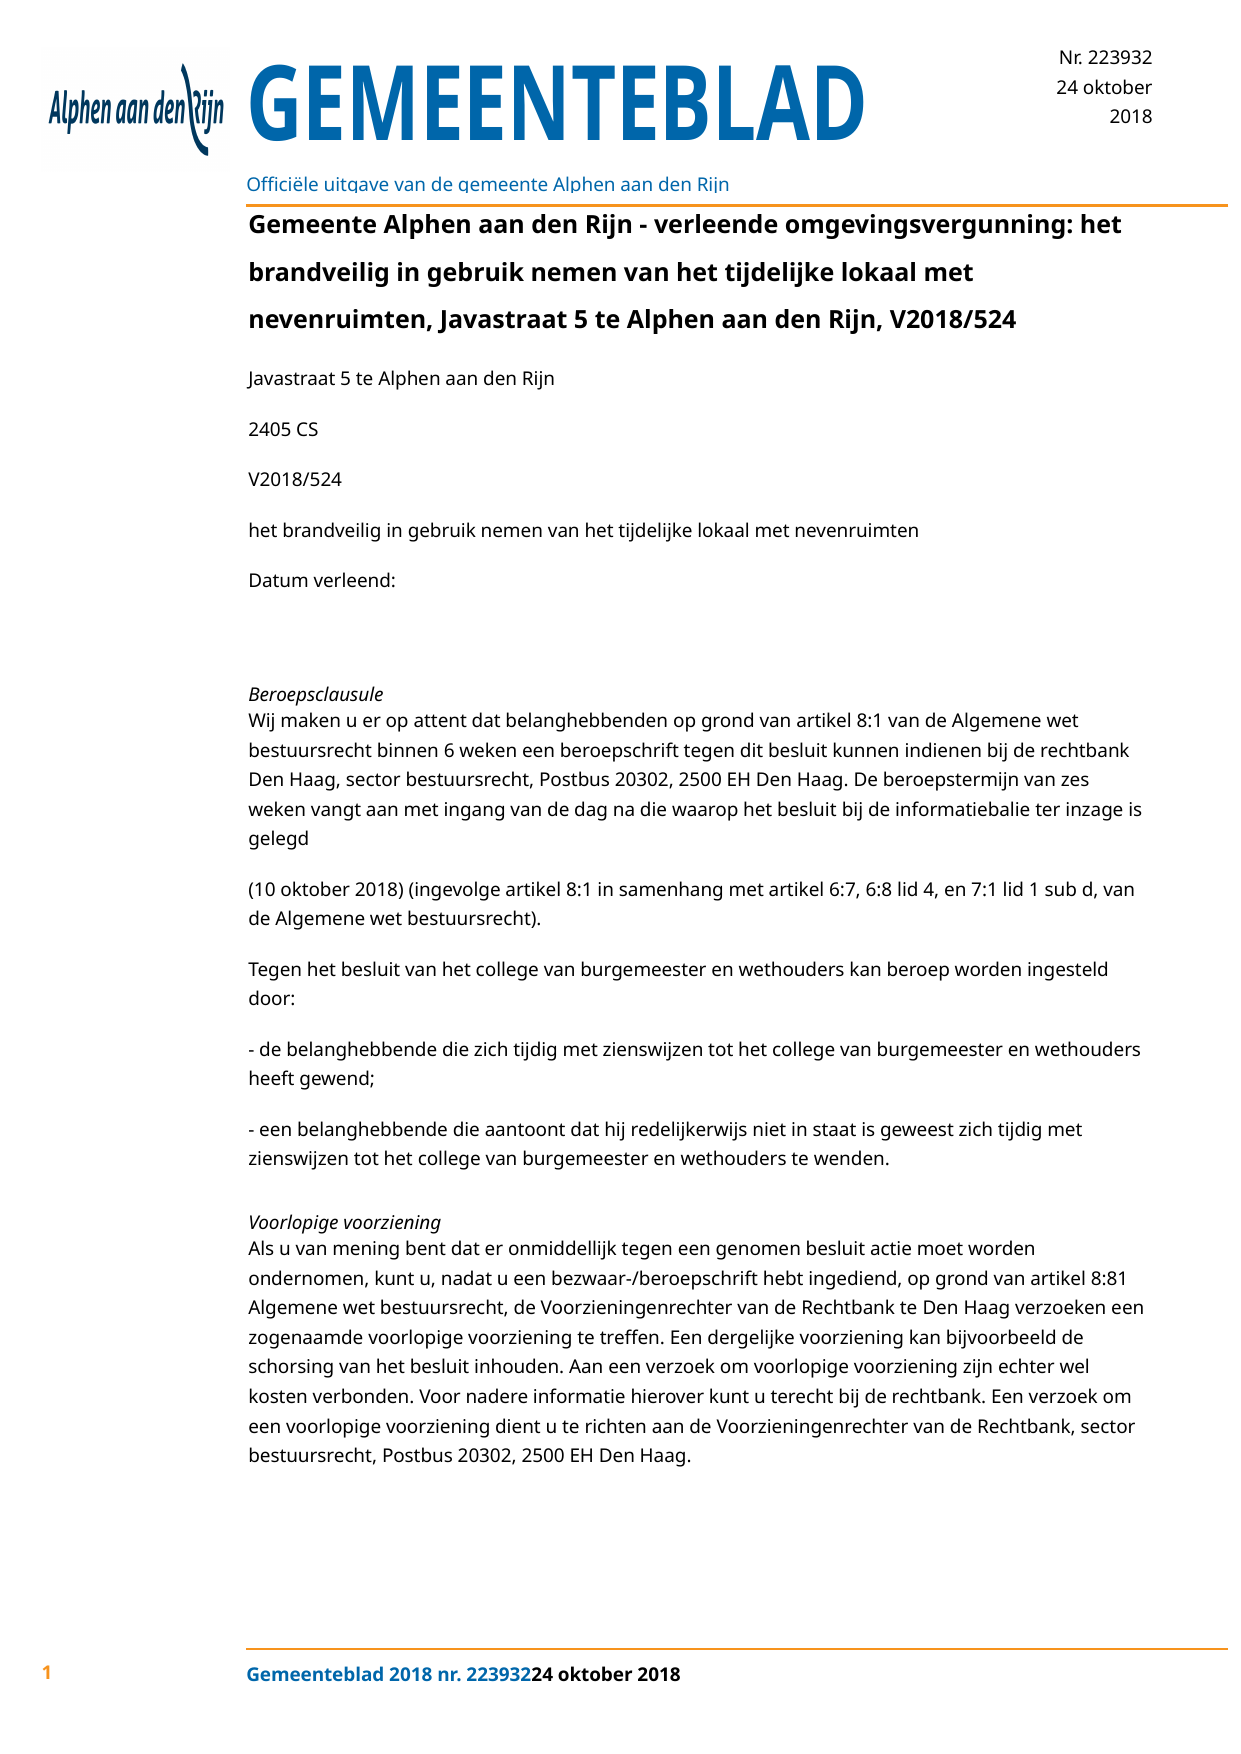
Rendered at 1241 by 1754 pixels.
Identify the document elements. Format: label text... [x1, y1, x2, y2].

text Voorlopige voorziening [248, 1209, 1152, 1235]
text Wij maken u er op attent dat belanghebbenden op grond van artikel 8:1 van de Algemene wet bestuursrecht binnen 6 weken een beroepschrift tegen dit besluit kunnen indienen bij de rechtbank Den Haag, sector bestuursrecht, Postbus 20302, 2500 EH Den Haag. De beroepstermijn van zes weken vangt aan met ingang van de dag na die waarop het besluit bij de informatiebalie ter inzage is gelegd [248, 707, 1152, 851]
text Datum verleend: [248, 567, 1152, 593]
text Tegen het besluit van het college van burgemeester en wethouders kan beroep worden ingesteld door: [248, 956, 1152, 1011]
text - een belanghebbende die aantoont dat hij redelijkerwijs niet in staat is geweest zich tijdig met zienswijzen tot het college van burgemeester en wethouders te wenden. [248, 1116, 1152, 1171]
text V2018/524 [248, 466, 1152, 492]
text Javastraat 5 te Alphen aan den Rijn [248, 366, 1152, 391]
text - de belanghebbende die zich tijdig met zienswijzen tot het college van burgemeester en wethouders heeft gewend; [248, 1036, 1152, 1091]
text Beroepsclausule [248, 682, 1152, 707]
text Als u van mening bent dat er onmiddellijk tegen een genomen besluit actie moet worden ondernomen, kunt u, nadat u een bezwaar-/beroepschrift hebt ingediend, op grond van artikel 8:81 Algemene wet bestuursrecht, de Voorzieningenrechter van de Rechtbank te Den Haag verzoeken een zogenaamde voorlopige voorziening te treffen. Een dergelijke voorziening kan bijvoorbeeld de schorsing van het besluit inhouden. Aan een verzoek om voorlopige voorziening zijn echter wel kosten verbonden. Voor nadere informatie hierover kunt u terecht bij de rechtbank. Een verzoek om een voorlopige voorziening dient u te richten aan de Voorzieningenrechter van de Rechtbank, sector bestuursrecht, Postbus 20302, 2500 EH Den Haag. [248, 1235, 1152, 1468]
text het brandveilig in gebruik nemen van het tijdelijke lokaal met nevenruimten [248, 517, 1152, 542]
text 2405 CS [248, 416, 1152, 442]
text (10 oktober 2018) (ingevolge artikel 8:1 in samenhang met artikel 6:7, 6:8 lid 4, en 7:1 lid 1 sub d, van de Algemene wet bestuursrecht). [248, 876, 1152, 931]
picture [41, 47, 231, 172]
text Gemeente Alphen aan den Rijn - verleende omgevingsvergunning: het brandveilig in gebruik nemen van het tijdelijke lokaal met nevenruimten, Javastraat 5 te Alphen aan den Rijn, V2018/524 [248, 207, 1152, 336]
